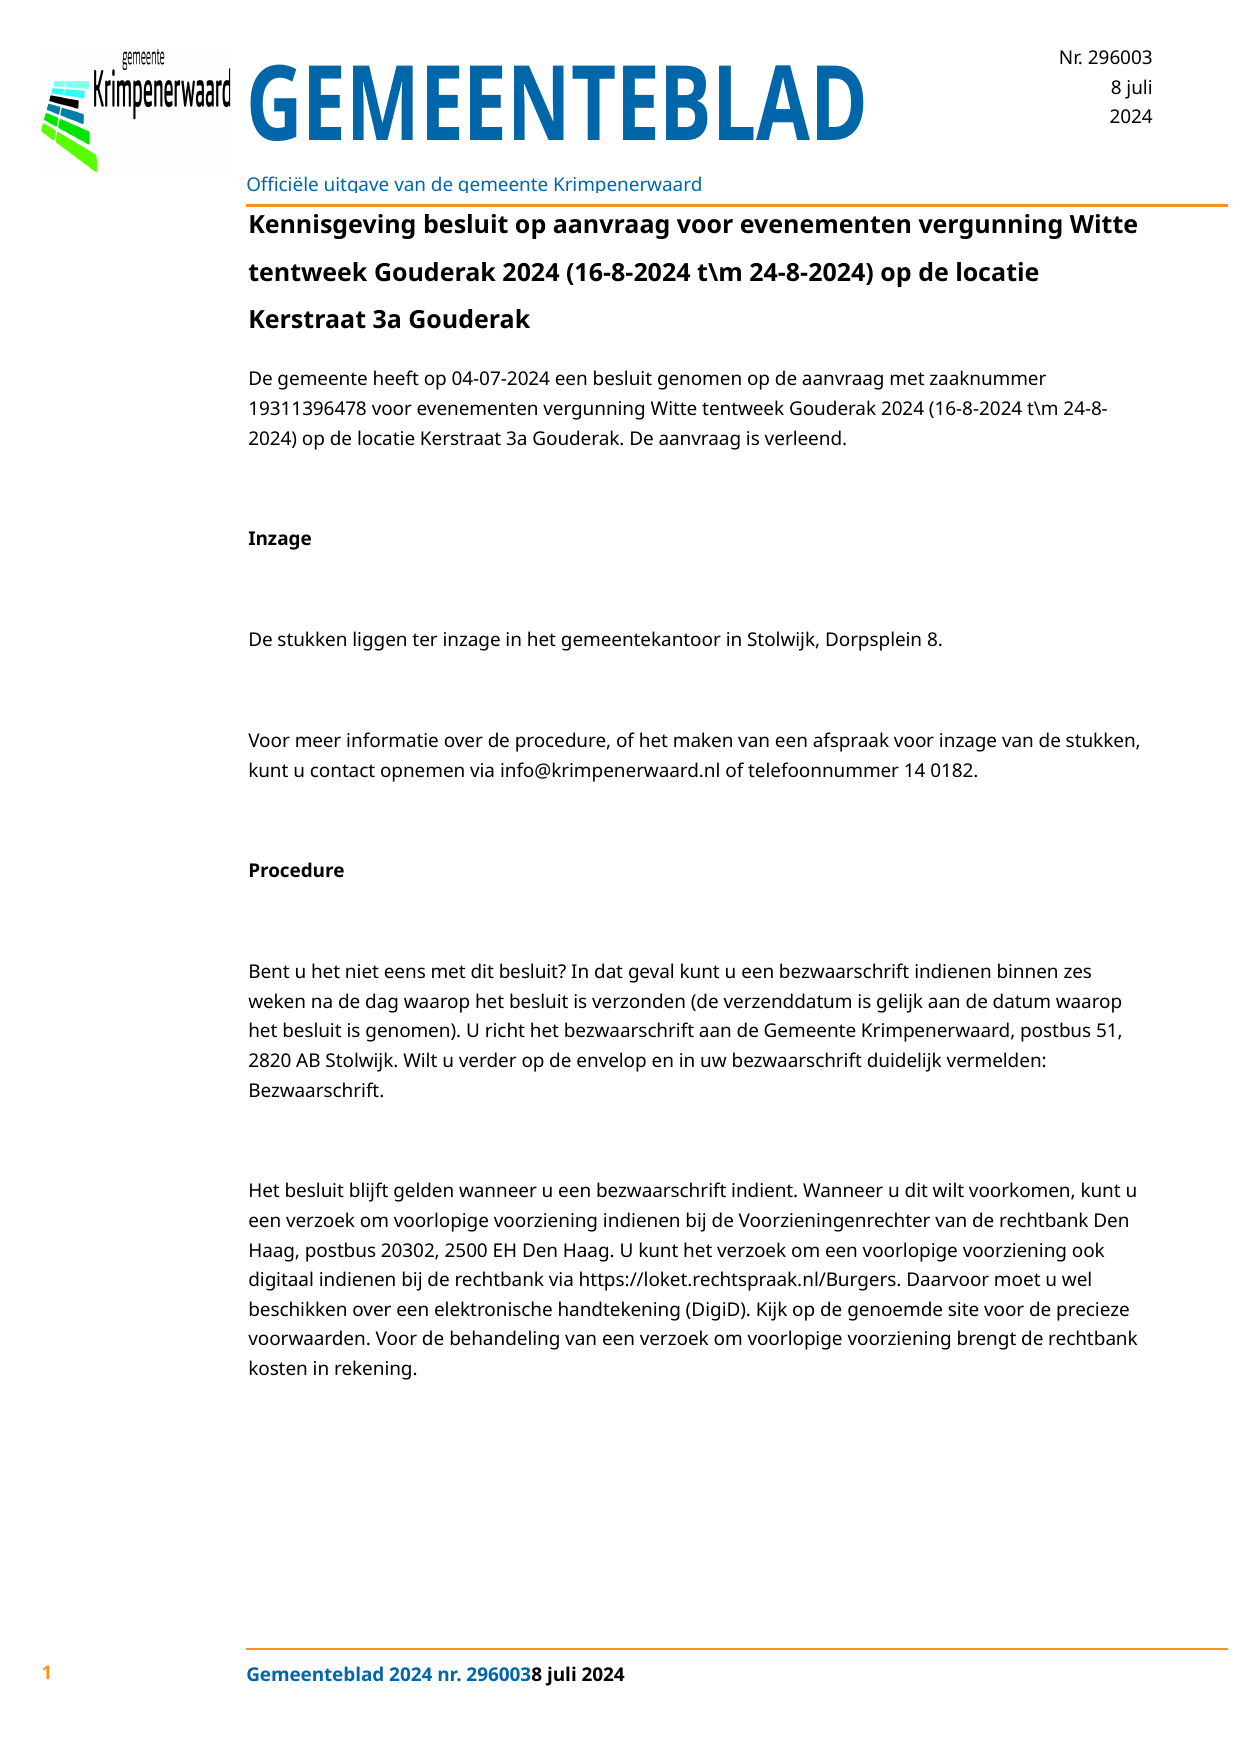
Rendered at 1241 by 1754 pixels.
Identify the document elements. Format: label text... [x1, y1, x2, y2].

text De stukken liggen ter inzage in het gemeentekantoor in Stolwijk, Dorpsplein 8. [248, 626, 1152, 652]
text Kennisgeving besluit op aanvraag voor evenementen vergunning Witte tentweek Gouderak 2024 (16-8-2024 t\m 24-8-2024) op de locatie Kerstraat 3a Gouderak [248, 207, 1152, 336]
text Bent u het niet eens met dit besluit? In dat geval kunt u een bezwaarschrift indienen binnen zes weken na de dag waarop het besluit is verzonden (de verzenddatum is gelijk aan de datum waarop het besluit is genomen). U richt het bezwaarschrift aan de Gemeente Krimpenerwaard, postbus 51, 2820 AB Stolwijk. Wilt u verder op de envelop en in uw bezwaarschrift duidelijk vermelden: Bezwaarschrift. [248, 958, 1152, 1102]
text Procedure [248, 858, 1152, 883]
text Voor meer informatie over de procedure, of het maken van een afspraak voor inzage van de stukken, kunt u contact opnemen via info@krimpenerwaard.nl of telefoonnummer 14 0182. [248, 727, 1152, 782]
text De gemeente heeft op 04-07-2024 een besluit genomen op de aanvraag met zaaknummer 19311396478 voor evenementen vergunning Witte tentweek Gouderak 2024 (16-8-2024 t\m 24-8-2024) op de locatie Kerstraat 3a Gouderak. De aanvraag is verleend. [248, 366, 1152, 450]
text Het besluit blijft gelden wanneer u een bezwaarschrift indient. Wanneer u dit wilt voorkomen, kunt u een verzoek om voorlopige voorziening indienen bij de Voorzieningenrechter van de rechtbank Den Haag, postbus 20302, 2500 EH Den Haag. U kunt het verzoek om een voorlopige voorziening ook digitaal indienen bij de rechtbank via https://loket.rechtspraak.nl/Burgers. Daarvoor moet u wel beschikken over een elektronische handtekening (DigiD). Kijk op de genoemde site voor de precieze voorwaarden. Voor de behandeling van een verzoek om voorlopige voorziening brengt de rechtbank kosten in rekening. [248, 1178, 1152, 1381]
picture [41, 47, 231, 172]
text Inzage [248, 526, 1152, 551]
